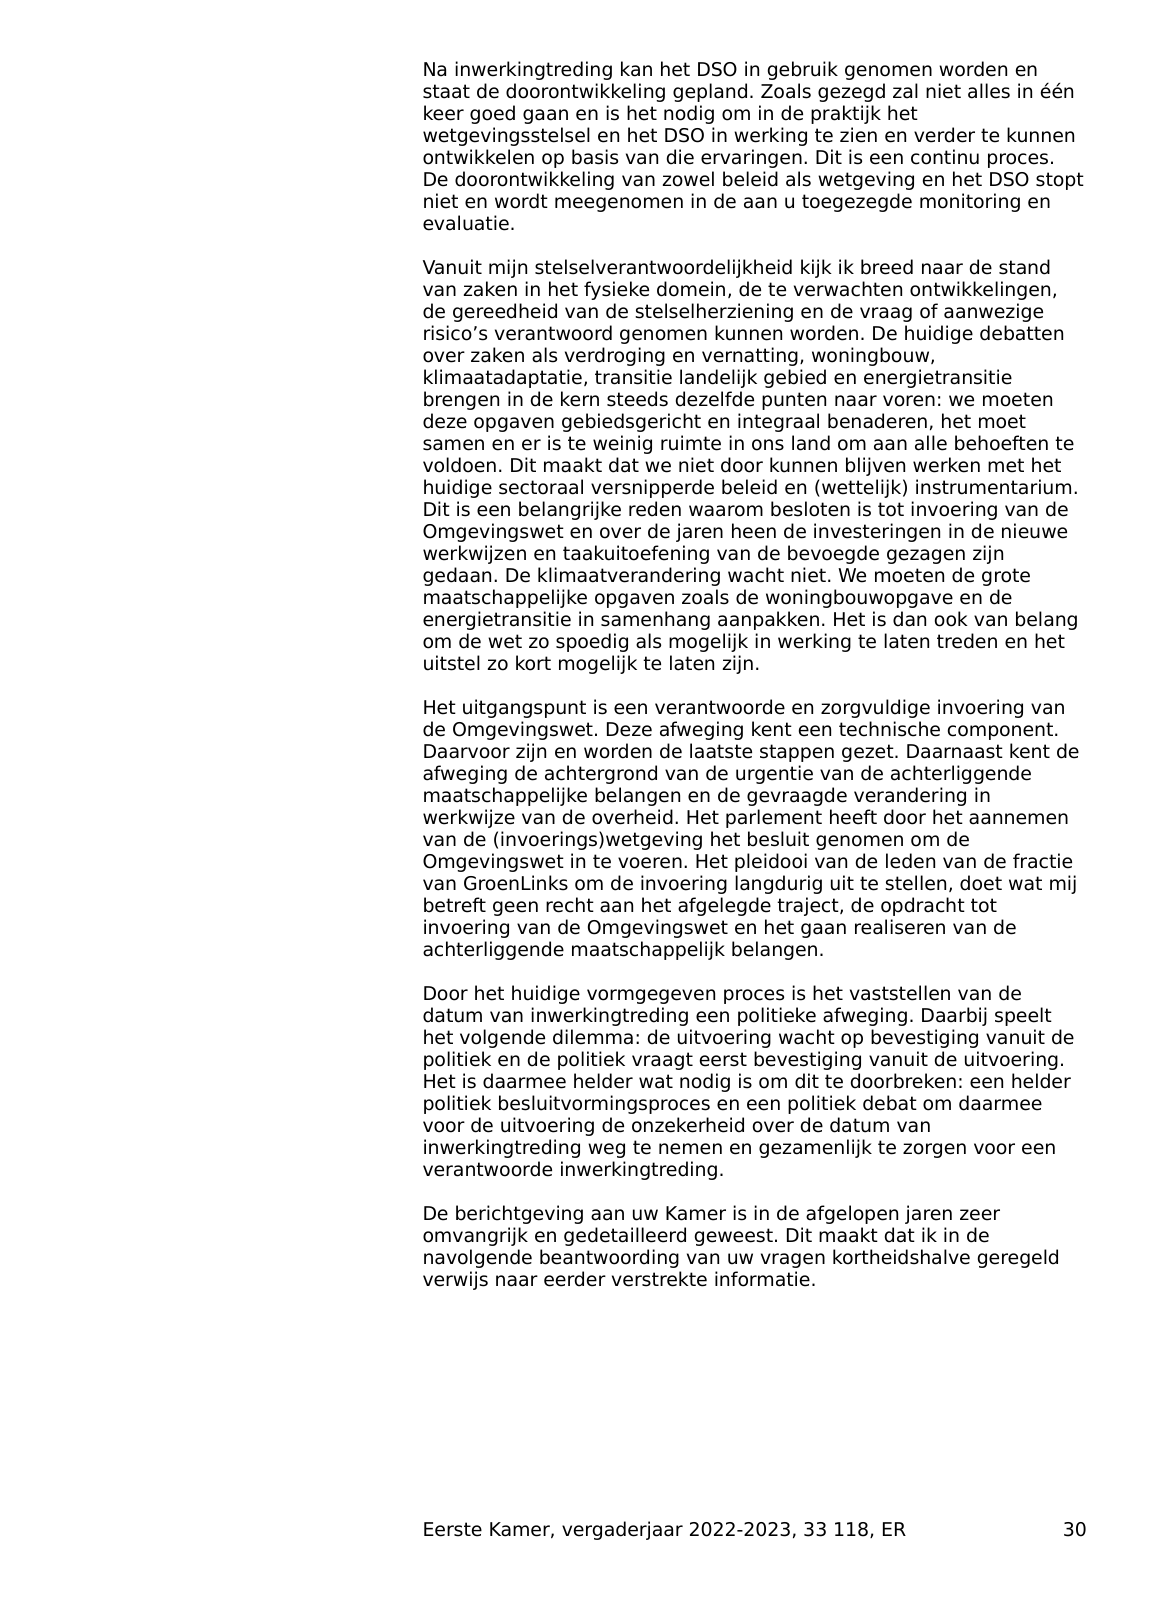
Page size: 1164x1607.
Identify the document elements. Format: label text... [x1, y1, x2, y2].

text Na inwerkingtreding kan het DSO in gebruik genomen worden en staat de doorontwikkeling gepland. Zoals gezegd zal niet alles in één keer goed gaan en is het nodig om in de praktijk het wetgevingsstelsel en het DSO in werking te zien en verder te kunnen ontwikkelen op basis van die ervaringen. Dit is een continu proces. De doorontwikkeling van zowel beleid als wetgeving en het DSO stopt niet en wordt meegenomen in de aan u toegezegde monitoring en evaluatie. [422, 59, 1087, 235]
text Door het huidige vormgegeven proces is het vaststellen van de datum van inwerkingtreding een politieke afweging. Daarbij speelt het volgende dilemma: de uitvoering wacht op bevestiging vanuit de politiek en de politiek vraagt eerst bevestiging vanuit de uitvoering. Het is daarmee helder wat nodig is om dit te doorbreken: een helder politiek besluitvormingsproces en een politiek debat om daarmee voor de uitvoering de onzekerheid over de datum van inwerkingtreding weg te nemen en gezamenlijk te zorgen voor een verantwoorde inwerkingtreding. [422, 983, 1087, 1181]
text Vanuit mijn stelselverantwoordelijkheid kijk ik breed naar de stand van zaken in het fysieke domein, de te verwachten ontwikkelingen, de gereedheid van de stelselherziening en de vraag of aanwezige risico’s verantwoord genomen kunnen worden. De huidige debatten over zaken als verdroging en vernatting, woningbouw, klimaatadaptatie, transitie landelijk gebied en energietransitie brengen in de kern steeds dezelfde punten naar voren: we moeten deze opgaven gebiedsgericht en integraal benaderen, het moet samen en er is te weinig ruimte in ons land om aan alle behoeften te voldoen. Dit maakt dat we niet door kunnen blijven werken met het huidige sectoraal versnipperde beleid en (wettelijk) instrumentarium. Dit is een belangrijke reden waarom besloten is tot invoering van de Omgevingswet en over de jaren heen de investeringen in de nieuwe werkwijzen en taakuitoefening van de bevoegde gezagen zijn gedaan. De klimaatverandering wacht niet. We moeten de grote maatschappelijke opgaven zoals de woningbouwopgave en de energietransitie in samenhang aanpakken. Het is dan ook van belang om de wet zo spoedig als mogelijk in werking te laten treden en het uitstel zo kort mogelijk te laten zijn. [422, 257, 1087, 675]
text Het uitgangspunt is een verantwoorde en zorgvuldige invoering van de Omgevingswet. Deze afweging kent een technische component. Daarvoor zijn en worden de laatste stappen gezet. Daarnaast kent de afweging de achtergrond van de urgentie van de achterliggende maatschappelijke belangen en de gevraagde verandering in werkwijze van de overheid. Het parlement heeft door het aannemen van de (invoerings)wetgeving het besluit genomen om de Omgevingswet in te voeren. Het pleidooi van de leden van de fractie van GroenLinks om de invoering langdurig uit te stellen, doet wat mij betreft geen recht aan het afgelegde traject, de opdracht tot invoering van de Omgevingswet en het gaan realiseren van de achterliggende maatschappelijk belangen. [422, 697, 1087, 961]
text De berichtgeving aan uw Kamer is in de afgelopen jaren zeer omvangrijk en gedetailleerd geweest. Dit maakt dat ik in de navolgende beantwoording van uw vragen kortheidshalve geregeld verwijs naar eerder verstrekte informatie. [422, 1203, 1087, 1291]
